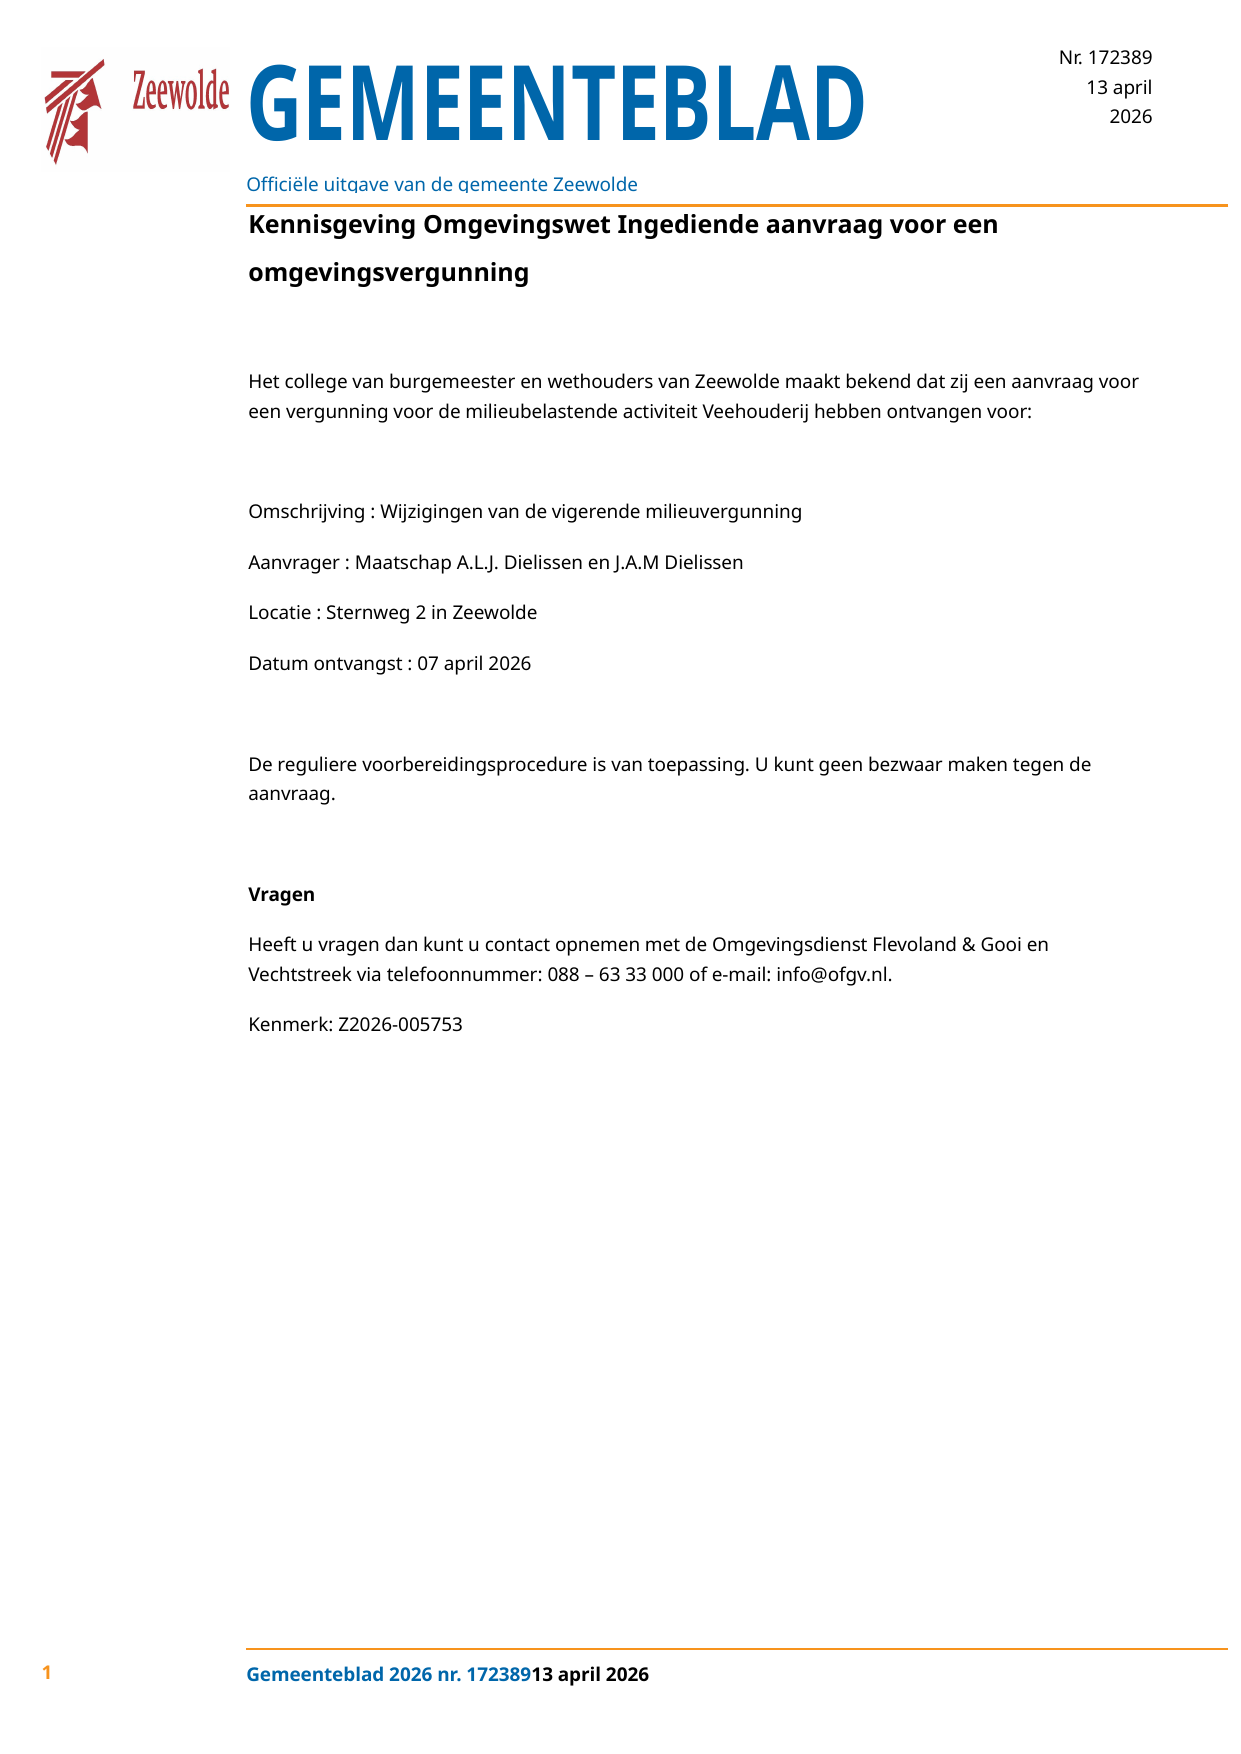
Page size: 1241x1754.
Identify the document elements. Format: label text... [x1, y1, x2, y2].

text Locatie : Sternweg 2 in Zeewolde [248, 599, 1152, 625]
text Omschrijving : Wijzigingen van de vigerende milieuvergunning [248, 499, 1152, 524]
text Heeft u vragen dan kunt u contact opnemen met de Omgevingsdienst Flevoland & Gooi en Vechtstreek via telefoonnummer: 088 – 63 33 000 of e-mail: info@ofgv.nl. [248, 932, 1152, 987]
text Vragen [248, 881, 1152, 907]
text Datum ontvangst : 07 april 2026 [248, 650, 1152, 676]
text Kenmerk: Z2026-005753 [248, 1012, 1152, 1037]
text Aanvrager : Maatschap A.L.J. Dielissen en J.A.M Dielissen [248, 549, 1152, 575]
text De reguliere voorbereidingsprocedure is van toepassing. U kunt geen bezwaar maken tegen de aanvraag. [248, 751, 1152, 806]
text Het college van burgemeester en wethouders van Zeewolde maakt bekend dat zij een aanvraag voor een vergunning voor de milieubelastende activiteit Veehouderij hebben ontvangen voor: [248, 368, 1152, 424]
picture [41, 47, 231, 172]
text Kennisgeving Omgevingswet Ingediende aanvraag voor een omgevingsvergunning [248, 207, 1152, 288]
